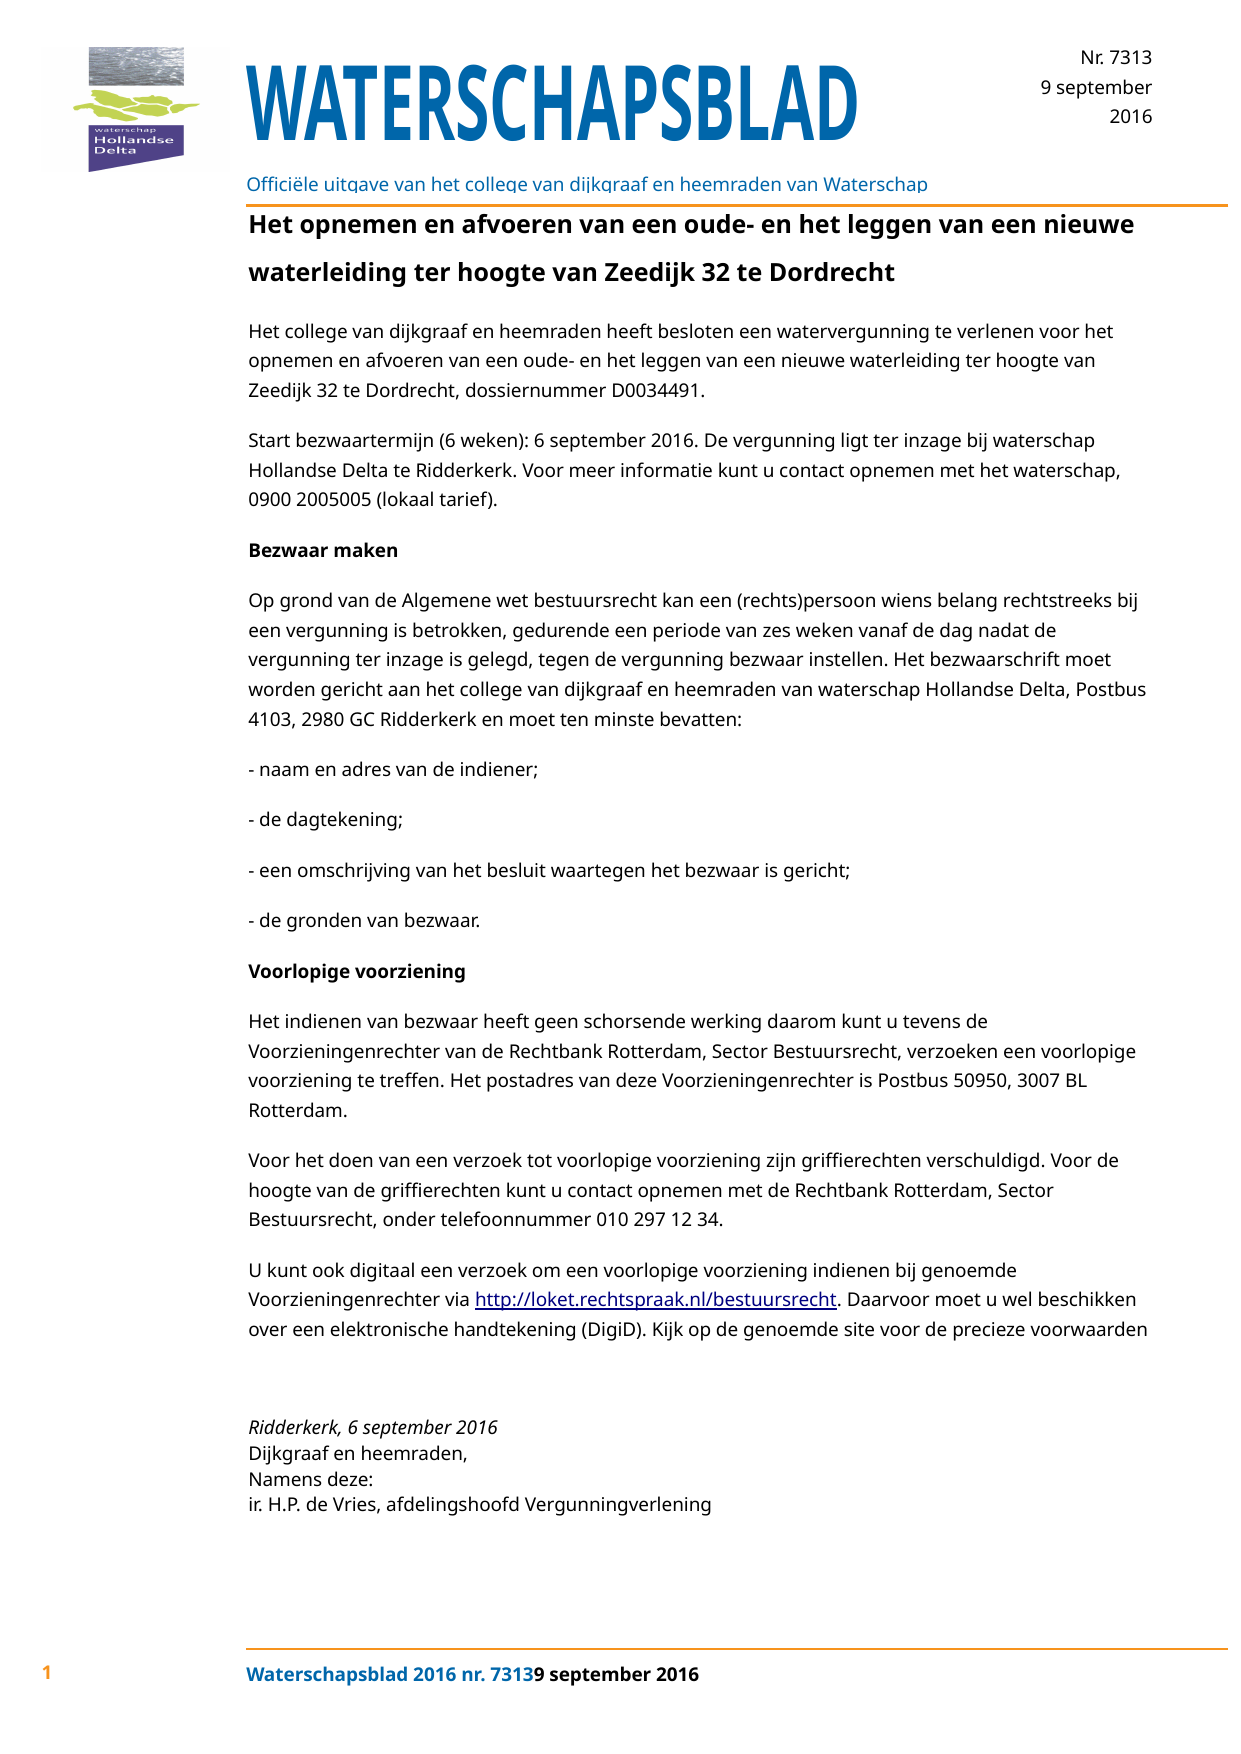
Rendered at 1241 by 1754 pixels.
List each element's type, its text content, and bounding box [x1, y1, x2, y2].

text Het indienen van bezwaar heeft geen schorsende werking daarom kunt u tevens de Voorzieningenrechter van de Rechtbank Rotterdam, Sector Bestuursrecht, verzoeken een voorlopige voorziening te treffen. Het postadres van deze Voorzieningenrechter is Postbus 50950, 3007 BL Rotterdam. [248, 1008, 1152, 1123]
text Het opnemen en afvoeren van een oude- en het leggen van een nieuwe waterleiding ter hoogte van Zeedijk 32 te Dordrecht [248, 207, 1152, 288]
text Voor het doen van een verzoek tot voorlopige voorziening zijn griffierechten verschuldigd. Voor de hoogte van de griffierechten kunt u contact opnemen met de Rechtbank Rotterdam, Sector Bestuursrecht, onder telefoonnummer 010 297 12 34. [248, 1147, 1152, 1232]
text - een omschrijving van het besluit waartegen het bezwaar is gericht; [248, 857, 1152, 883]
text Het college van dijkgraaf en heemraden heeft besloten een watervergunning te verlenen voor het opnemen en afvoeren van een oude- en het leggen van een nieuwe waterleiding ter hoogte van Zeedijk 32 te Dordrecht, dossiernummer D0034491. [248, 318, 1152, 403]
text Voorlopige voorziening [248, 958, 1152, 984]
text Namens deze: [248, 1466, 1152, 1492]
text - de gronden van bezwaar. [248, 907, 1152, 933]
picture [41, 47, 231, 172]
text - de dagtekening; [248, 807, 1152, 832]
text ir. H.P. de Vries, afdelingshoofd Vergunningverlening [248, 1492, 1152, 1517]
text Start bezwaartermijn (6 weken): 6 september 2016. De vergunning ligt ter inzage bij waterschap Hollandse Delta te Ridderkerk. Voor meer informatie kunt u contact opnemen met het waterschap, 0900 2005005 (lokaal tarief). [248, 427, 1152, 512]
text U kunt ook digitaal een verzoek om een voorlopige voorziening indienen bij genoemde Voorzieningenrechter via http://loket.rechtspraak.nl/bestuursrecht. Daarvoor moet u wel beschikken over een elektronische handtekening (DigiD). Kijk op de genoemde site voor de precieze voorwaarden [248, 1257, 1152, 1342]
text Ridderkerk, 6 september 2016 [248, 1414, 1152, 1440]
text Bezwaar maken [248, 537, 1152, 563]
text - naam en adres van de indiener; [248, 756, 1152, 782]
text Op grond van de Algemene wet bestuursrecht kan een (rechts)persoon wiens belang rechtstreeks bij een vergunning is betrokken, gedurende een periode van zes weken vanaf de dag nadat de vergunning ter inzage is gelegd, tegen de vergunning bezwaar instellen. Het bezwaarschrift moet worden gericht aan het college van dijkgraaf en heemraden van waterschap Hollandse Delta, Postbus 4103, 2980 GC Ridderkerk en moet ten minste bevatten: [248, 587, 1152, 732]
text Dijkgraaf en heemraden, [248, 1440, 1152, 1466]
